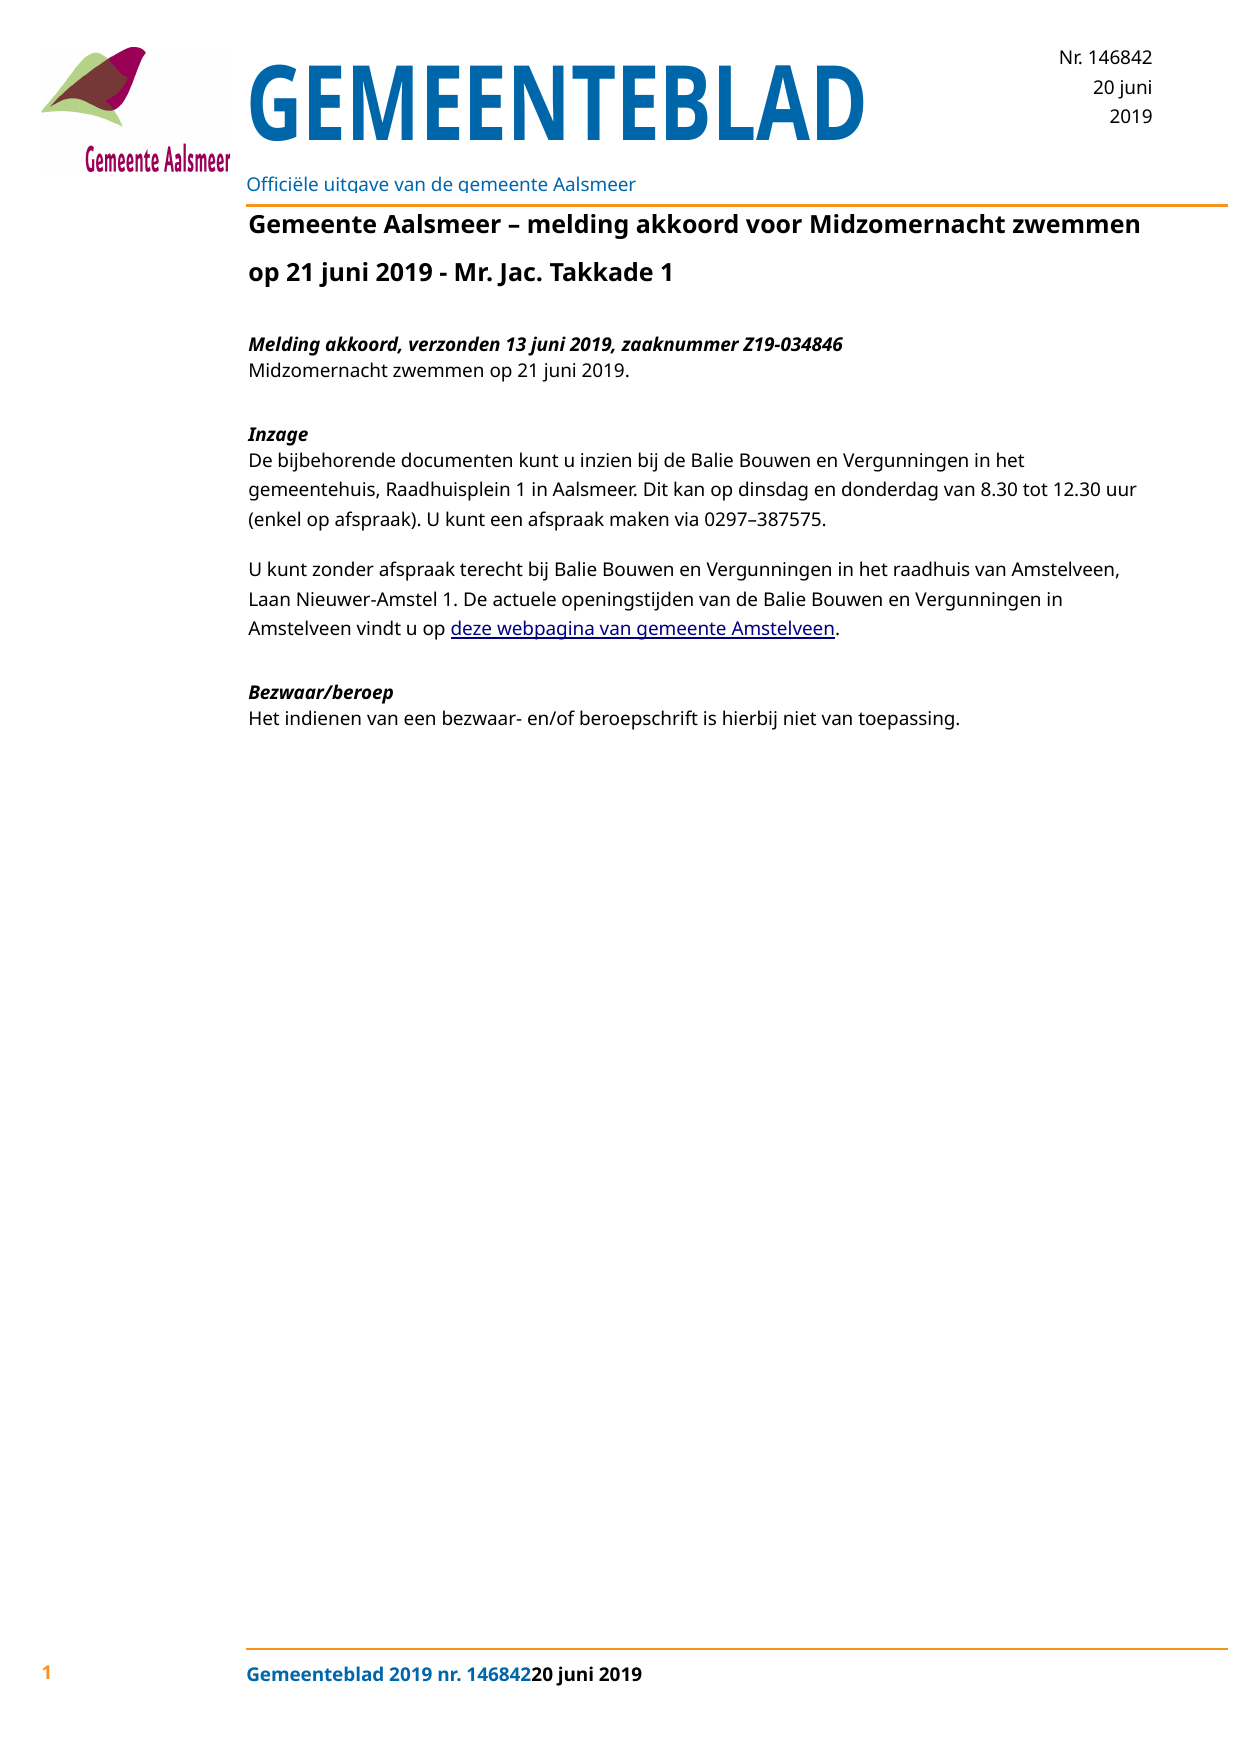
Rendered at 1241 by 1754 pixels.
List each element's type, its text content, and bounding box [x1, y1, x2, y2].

text Inzage [248, 421, 1152, 447]
text Melding akkoord, verzonden 13 juni 2019, zaaknummer Z19-034846 [248, 331, 1152, 357]
text Gemeente Aalsmeer – melding akkoord voor Midzomernacht zwemmen op 21 juni 2019 - Mr. Jac. Takkade 1 [248, 207, 1152, 288]
text Bezwaar/beroep [248, 679, 1152, 705]
text Het indienen van een bezwaar- en/of beroepschrift is hierbij niet van toepassing. [248, 705, 1152, 731]
text Midzomernacht zwemmen op 21 juni 2019. [248, 357, 1152, 383]
text U kunt zonder afspraak terecht bij Balie Bouwen en Vergunningen in het raadhuis van Amstelveen, Laan Nieuwer-Amstel 1. De actuele openingstijden van de Balie Bouwen en Vergunningen in Amstelveen vindt u op deze webpagina van gemeente Amstelveen. [248, 556, 1152, 641]
picture [41, 47, 231, 172]
text De bijbehorende documenten kunt u inzien bij de Balie Bouwen en Vergunningen in het gemeentehuis, Raadhuisplein 1 in Aalsmeer. Dit kan op dinsdag en donderdag van 8.30 tot 12.30 uur (enkel op afspraak). U kunt een afspraak maken via 0297–387575. [248, 447, 1152, 532]
